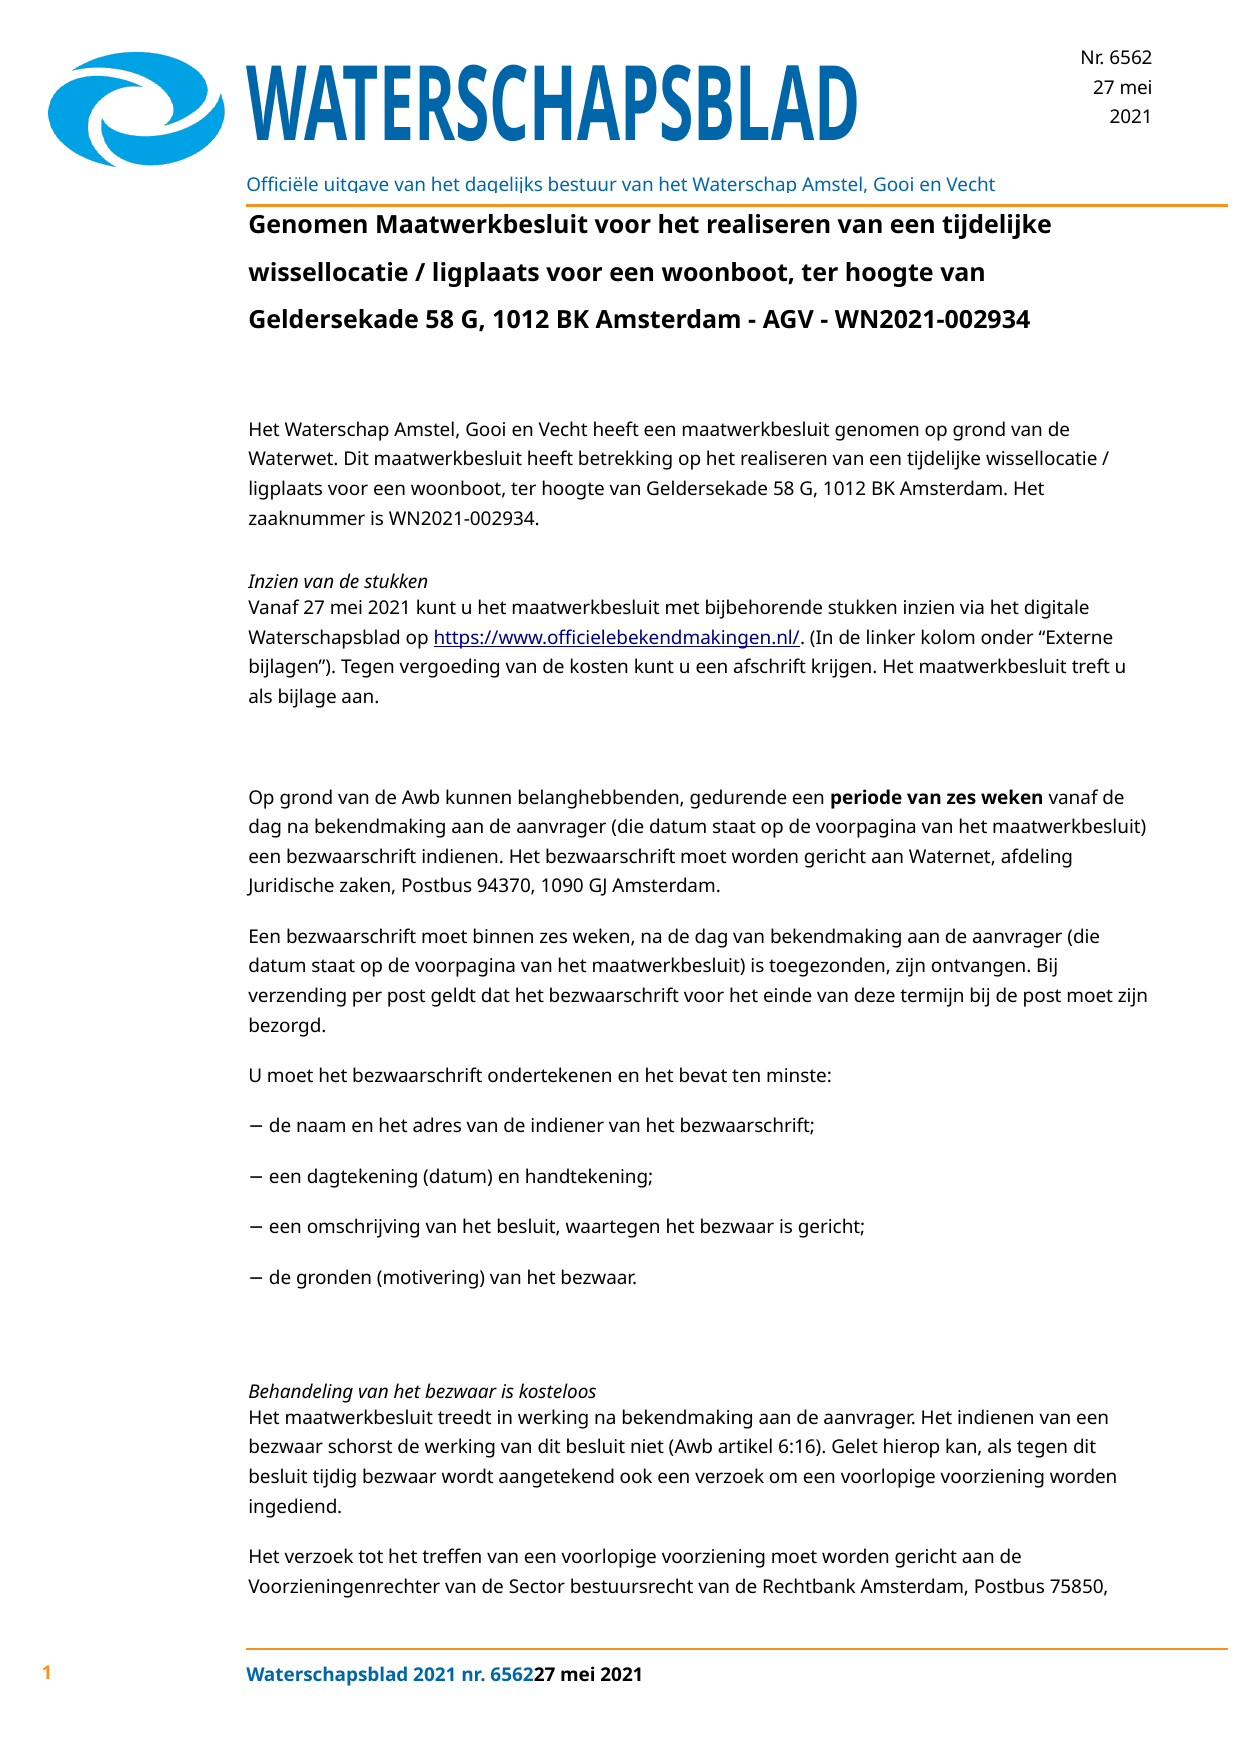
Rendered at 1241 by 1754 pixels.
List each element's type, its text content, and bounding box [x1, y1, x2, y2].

text Behandeling van het bezwaar is kosteloos [248, 1378, 1152, 1404]
text − een dagtekening (datum) en handtekening; [248, 1163, 1152, 1189]
text Het Waterschap Amstel, Gooi en Vecht heeft een maatwerkbesluit genomen op grond van de Waterwet. Dit maatwerkbesluit heeft betrekking op het realiseren van een tijdelijke wissellocatie / ligplaats voor een woonboot, ter hoogte van Geldersekade 58 G, 1012 BK Amsterdam. Het zaaknummer is WN2021-002934. [248, 416, 1152, 530]
text − een omschrijving van het besluit, waartegen het bezwaar is gericht; [248, 1213, 1152, 1239]
text Op grond van de Awb kunnen belanghebbenden, gedurende een periode van zes weken vanaf de dag na bekendmaking aan de aanvrager (die datum staat op de voorpagina van het maatwerkbesluit) een bezwaarschrift indienen. Het bezwaarschrift moet worden gericht aan Waternet, afdeling Juridische zaken, Postbus 94370, 1090 GJ Amsterdam. [248, 784, 1152, 898]
text Het verzoek tot het treffen van een voorlopige voorziening moet worden gericht aan de Voorzieningenrechter van de Sector bestuursrecht van de Rechtbank Amsterdam, Postbus 75850, [248, 1543, 1152, 1598]
text − de naam en het adres van de indiener van het bezwaarschrift; [248, 1113, 1152, 1138]
text Inzien van de stukken [248, 569, 1152, 594]
text Genomen Maatwerkbesluit voor het realiseren van een tijdelijke wissellocatie / ligplaats voor een woonboot, ter hoogte van Geldersekade 58 G, 1012 BK Amsterdam - AGV - WN2021-002934 [248, 207, 1152, 336]
picture [41, 47, 231, 172]
text U moet het bezwaarschrift ondertekenen en het bevat ten minste: [248, 1062, 1152, 1088]
text Een bezwaarschrift moet binnen zes weken, na de dag van bekendmaking aan de aanvrager (die datum staat op de voorpagina van het maatwerkbesluit) is toegezonden, zijn ontvangen. Bij verzending per post geldt dat het bezwaarschrift voor het einde van deze termijn bij de post moet zijn bezorgd. [248, 923, 1152, 1038]
text Vanaf 27 mei 2021 kunt u het maatwerkbesluit met bijbehorende stukken inzien via het digitale Waterschapsblad op https://www.officielebekendmakingen.nl/. (In de linker kolom onder “Externe bijlagen”). Tegen vergoeding van de kosten kunt u een afschrift krijgen. Het maatwerkbesluit treft u als bijlage aan. [248, 594, 1152, 709]
text Het maatwerkbesluit treedt in werking na bekendmaking aan de aanvrager. Het indienen van een bezwaar schorst de werking van dit besluit niet (Awb artikel 6:16). Gelet hierop kan, als tegen dit besluit tijdig bezwaar wordt aangetekend ook een verzoek om een voorlopige voorziening worden ingediend. [248, 1404, 1152, 1518]
text − de gronden (motivering) van het bezwaar. [248, 1264, 1152, 1290]
